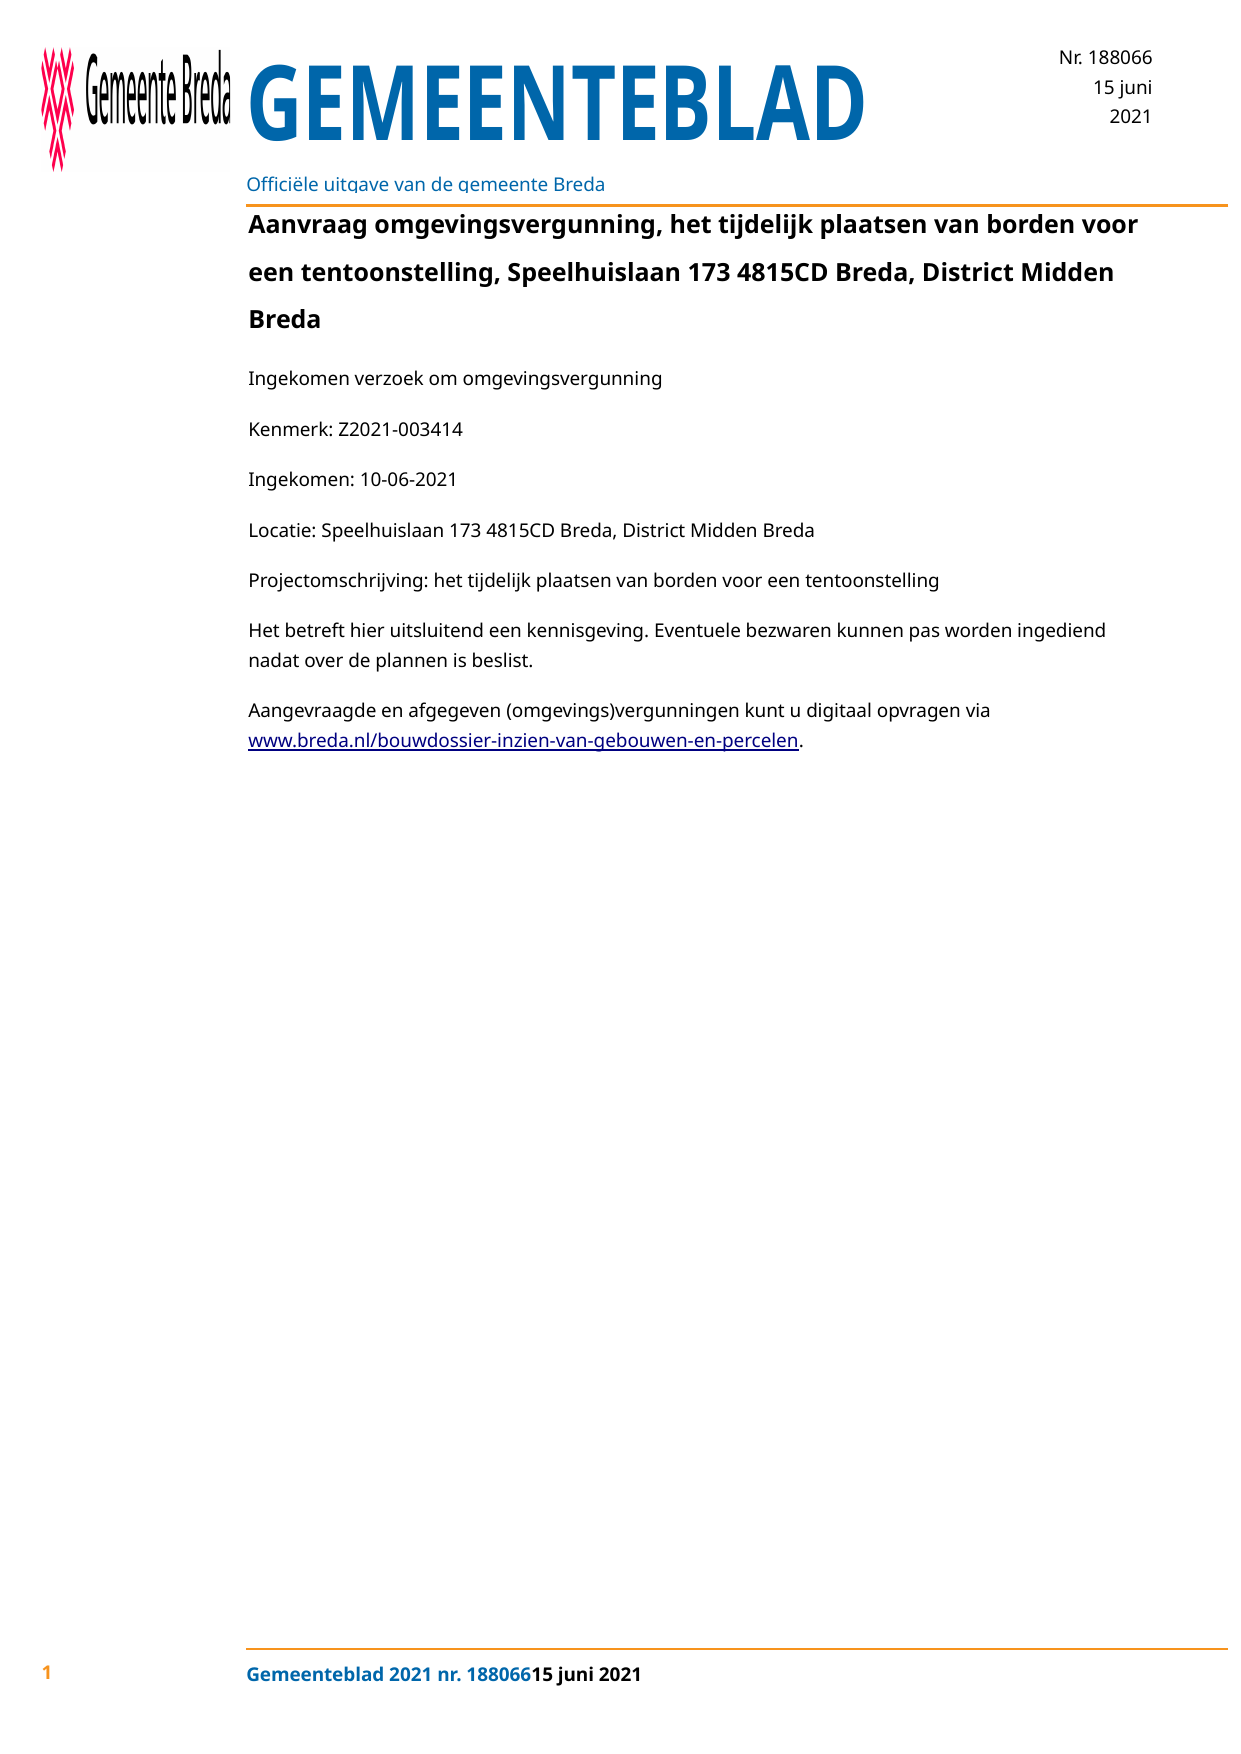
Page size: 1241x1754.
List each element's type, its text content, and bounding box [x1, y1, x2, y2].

text Het betreft hier uitsluitend een kennisgeving. Eventuele bezwaren kunnen pas worden ingediend nadat over de plannen is beslist. [248, 618, 1152, 673]
text Aanvraag omgevingsvergunning, het tijdelijk plaatsen van borden voor een tentoonstelling, Speelhuislaan 173 4815CD Breda, District Midden Breda [248, 207, 1152, 336]
text Projectomschrijving: het tijdelijk plaatsen van borden voor een tentoonstelling [248, 567, 1152, 593]
text Kenmerk: Z2021-003414 [248, 416, 1152, 442]
text Aangevraagde en afgegeven (omgevings)vergunningen kunt u digitaal opvragen via www.breda.nl/bouwdossier-inzien-van-gebouwen-en-percelen. [248, 698, 1152, 753]
text Locatie: Speelhuislaan 173 4815CD Breda, District Midden Breda [248, 517, 1152, 542]
text Ingekomen verzoek om omgevingsvergunning [248, 366, 1152, 391]
picture [41, 47, 231, 172]
text Ingekomen: 10-06-2021 [248, 466, 1152, 492]
